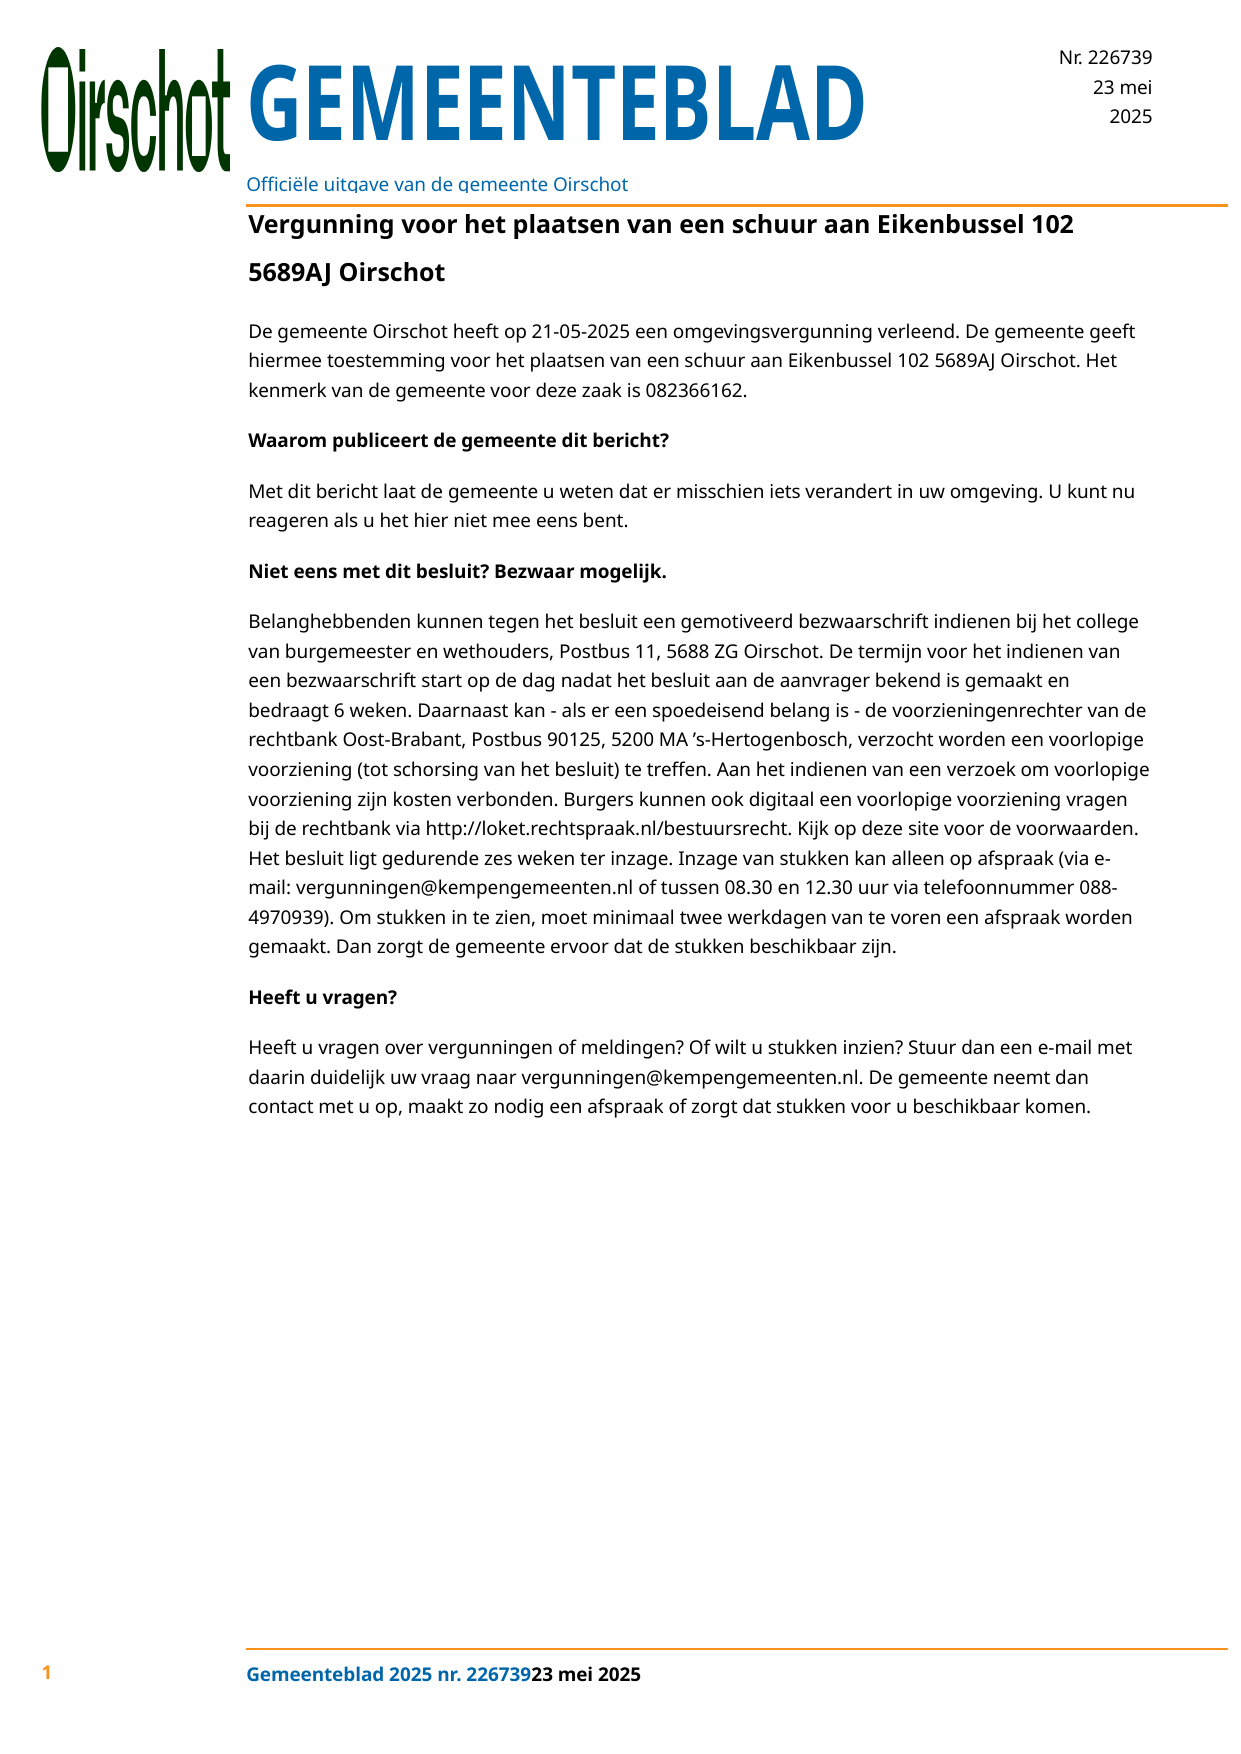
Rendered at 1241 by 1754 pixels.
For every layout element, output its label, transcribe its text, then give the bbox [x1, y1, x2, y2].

text Belanghebbenden kunnen tegen het besluit een gemotiveerd bezwaarschrift indienen bij het college van burgemeester en wethouders, Postbus 11, 5688 ZG Oirschot. De termijn voor het indienen van een bezwaarschrift start op de dag nadat het besluit aan de aanvrager bekend is gemaakt en bedraagt 6 weken. Daarnaast kan - als er een spoedeisend belang is - de voorzieningenrechter van de rechtbank Oost-Brabant, Postbus 90125, 5200 MA ’s-Hertogenbosch, verzocht worden een voorlopige voorziening (tot schorsing van het besluit) te treffen. Aan het indienen van een verzoek om voorlopige voorziening zijn kosten verbonden. Burgers kunnen ook digitaal een voorlopige voorziening vragen bij de rechtbank via http://loket.rechtspraak.nl/bestuursrecht. Kijk op deze site voor de voorwaarden. Het besluit ligt gedurende zes weken ter inzage. Inzage van stukken kan alleen op afspraak (via e-mail: vergunningen@kempengemeenten.nl of tussen 08.30 en 12.30 uur via telefoonnummer 088-4970939). Om stukken in te zien, moet minimaal twee werkdagen van te voren een afspraak worden gemaakt. Dan zorgt de gemeente ervoor dat de stukken beschikbaar zijn. [248, 608, 1152, 959]
text Vergunning voor het plaatsen van een schuur aan Eikenbussel 102 5689AJ Oirschot [248, 207, 1152, 288]
text Met dit bericht laat de gemeente u weten dat er misschien iets verandert in uw omgeving. U kunt nu reageren als u het hier niet mee eens bent. [248, 478, 1152, 533]
text Niet eens met dit besluit? Bezwaar mogelijk. [248, 558, 1152, 584]
text Heeft u vragen? [248, 984, 1152, 1010]
text Waarom publiceert de gemeente dit bericht? [248, 427, 1152, 453]
text Heeft u vragen over vergunningen of meldingen? Of wilt u stukken inzien? Stuur dan een e-mail met daarin duidelijk uw vraag naar vergunningen@kempengemeenten.nl. De gemeente neemt dan contact met u op, maakt zo nodig een afspraak of zorgt dat stukken voor u beschikbaar komen. [248, 1034, 1152, 1119]
picture [41, 47, 231, 172]
text De gemeente Oirschot heeft op 21-05-2025 een omgevingsvergunning verleend. De gemeente geeft hiermee toestemming voor het plaatsen van een schuur aan Eikenbussel 102 5689AJ Oirschot. Het kenmerk van de gemeente voor deze zaak is 082366162. [248, 318, 1152, 403]
